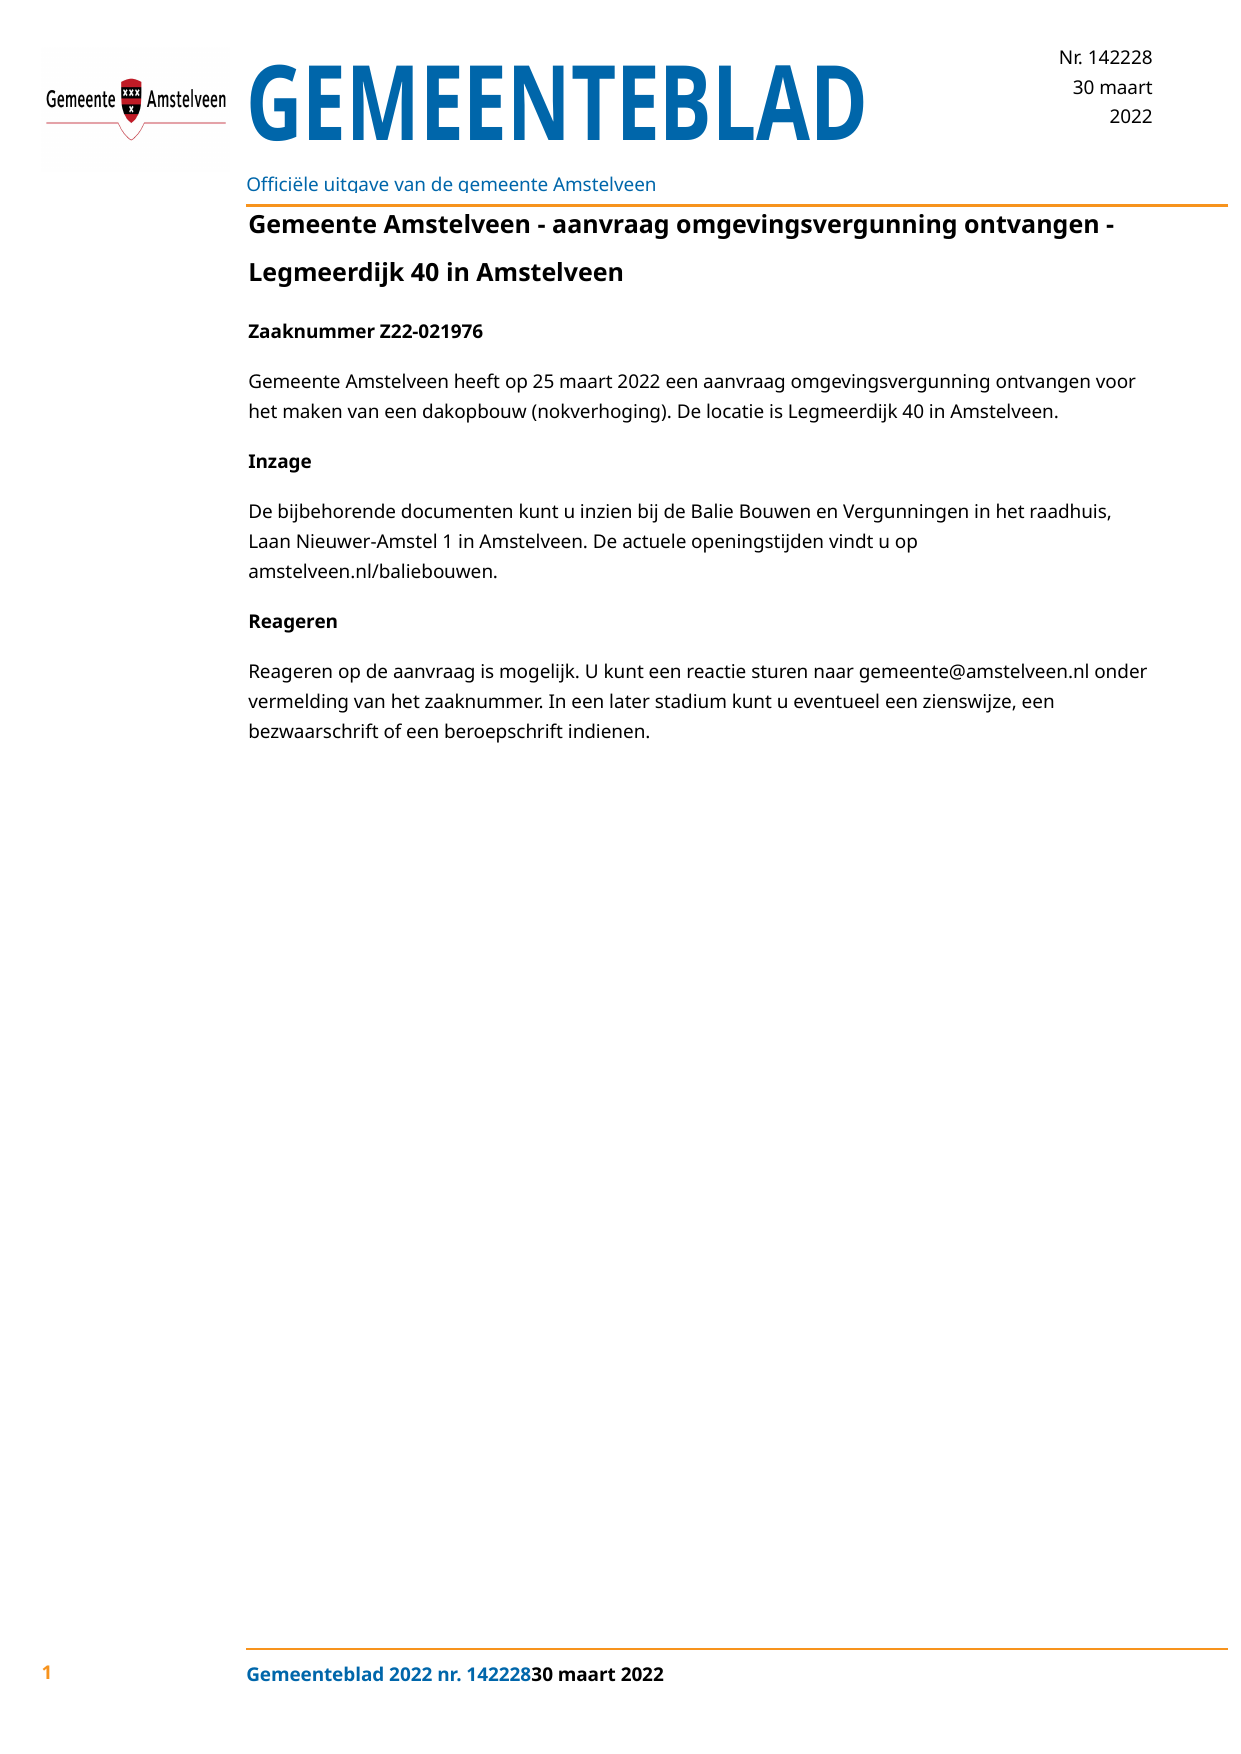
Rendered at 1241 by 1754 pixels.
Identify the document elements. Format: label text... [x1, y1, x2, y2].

text De bijbehorende documenten kunt u inzien bij de Balie Bouwen en Vergunningen in het raadhuis, Laan Nieuwer-Amstel 1 in Amstelveen. De actuele openingstijden vindt u op amstelveen.nl/baliebouwen. [248, 499, 1152, 584]
text Gemeente Amstelveen - aanvraag omgevingsvergunning ontvangen - Legmeerdijk 40 in Amstelveen [248, 207, 1152, 288]
text Zaaknummer Z22-021976 [248, 318, 1152, 344]
text Gemeente Amstelveen heeft op 25 maart 2022 een aanvraag omgevingsvergunning ontvangen voor het maken van een dakopbouw (nokverhoging). De locatie is Legmeerdijk 40 in Amstelveen. [248, 368, 1152, 424]
text Inzage [248, 448, 1152, 474]
text Reageren op de aanvraag is mogelijk. U kunt een reactie sturen naar gemeente@amstelveen.nl onder vermelding van het zaaknummer. In een later stadium kunt u eventueel een zienswijze, een bezwaarschrift of een beroepschrift indienen. [248, 659, 1152, 744]
text Reageren [248, 608, 1152, 634]
picture [41, 47, 231, 172]
